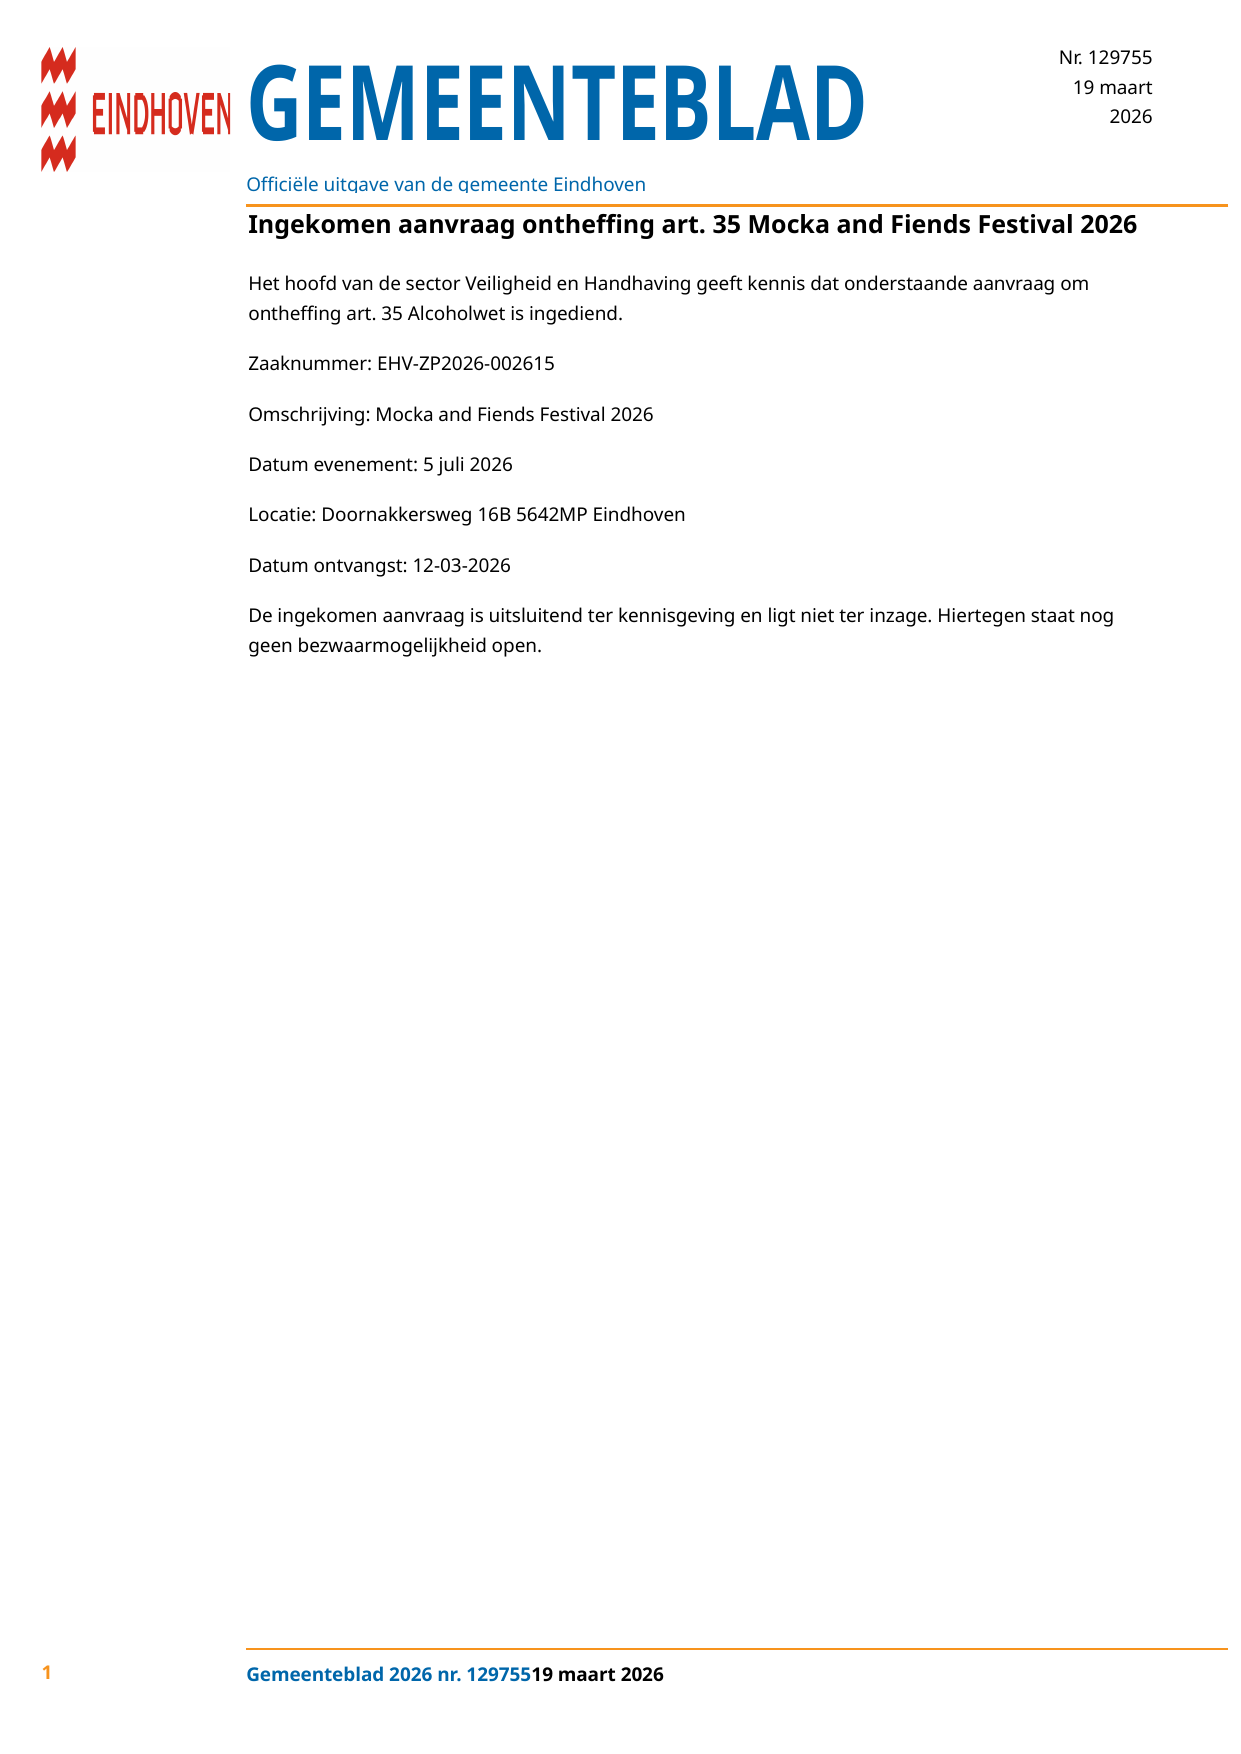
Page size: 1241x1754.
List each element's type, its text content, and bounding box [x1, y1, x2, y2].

text De ingekomen aanvraag is uitsluitend ter kennisgeving en ligt niet ter inzage. Hiertegen staat nog geen bezwaarmogelijkheid open. [248, 602, 1152, 658]
text Ingekomen aanvraag ontheffing art. 35 Mocka and Fiends Festival 2026 [248, 207, 1152, 241]
picture [41, 47, 231, 172]
text Zaaknummer: EHV-ZP2026-002615 [248, 350, 1152, 376]
text Het hoofd van de sector Veiligheid en Handhaving geeft kennis dat onderstaande aanvraag om ontheffing art. 35 Alcoholwet is ingediend. [248, 270, 1152, 326]
text Datum ontvangst: 12-03-2026 [248, 552, 1152, 578]
text Locatie: Doornakkersweg 16B 5642MP Eindhoven [248, 502, 1152, 527]
text Datum evenement: 5 juli 2026 [248, 451, 1152, 477]
text Omschrijving: Mocka and Fiends Festival 2026 [248, 401, 1152, 426]
